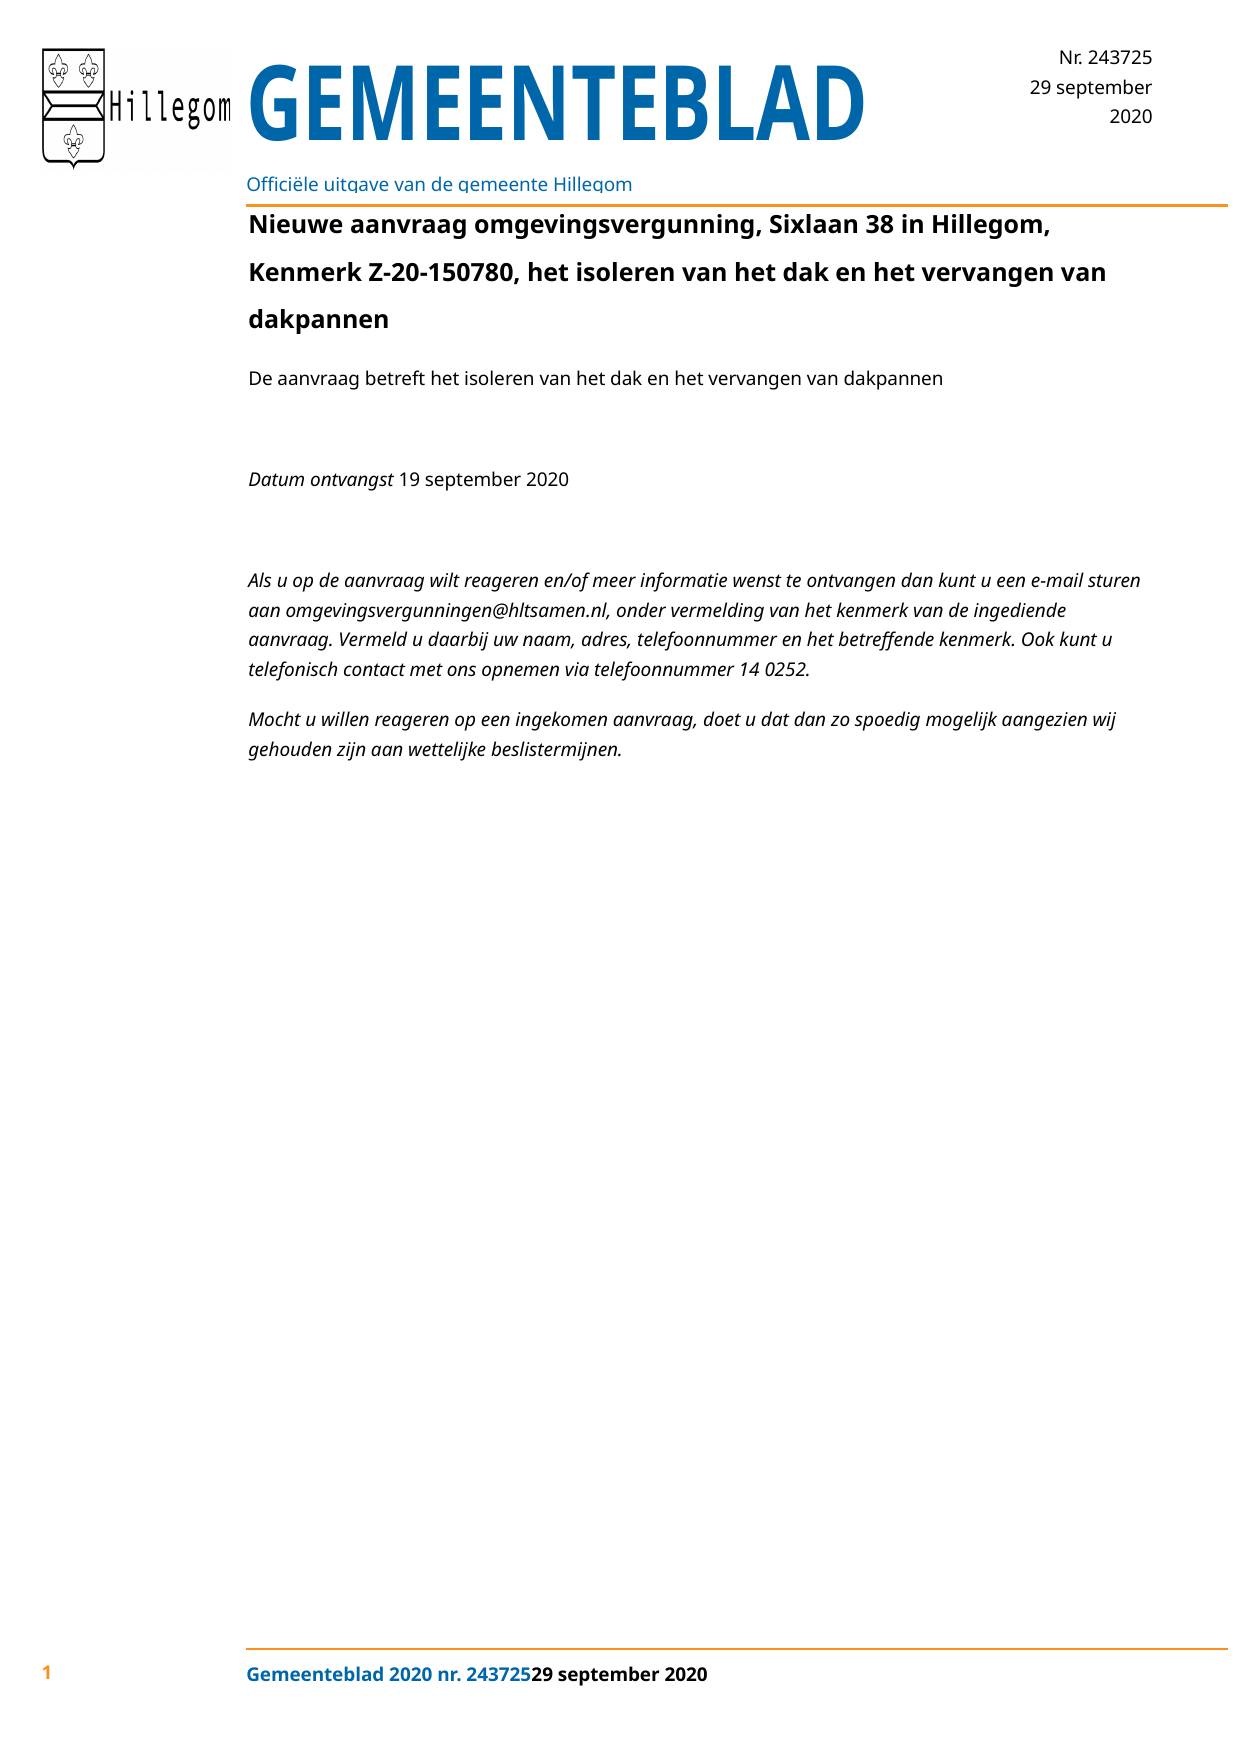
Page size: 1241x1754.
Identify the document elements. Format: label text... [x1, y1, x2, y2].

text De aanvraag betreft het isoleren van het dak en het vervangen van dakpannen [248, 366, 1152, 391]
text Nieuwe aanvraag omgevingsvergunning, Sixlaan 38 in Hillegom, Kenmerk Z-20-150780, het isoleren van het dak en het vervangen van dakpannen [248, 207, 1152, 336]
text Mocht u willen reageren op een ingekomen aanvraag, doet u dat dan zo spoedig mogelijk aangezien wij gehouden zijn aan wettelijke beslistermijnen. [248, 706, 1152, 762]
picture [41, 47, 231, 172]
text Datum ontvangst 19 september 2020 [248, 466, 1152, 492]
text Als u op de aanvraag wilt reageren en/of meer informatie wenst te ontvangen dan kunt u een e-mail sturen aan omgevingsvergunningen@hltsamen.nl, onder vermelding van het kenmerk van de ingediende aanvraag. Vermeld u daarbij uw naam, adres, telefoonnummer en het betreffende kenmerk. Ook kunt u telefonisch contact met ons opnemen via telefoonnummer 14 0252. [248, 567, 1152, 682]
